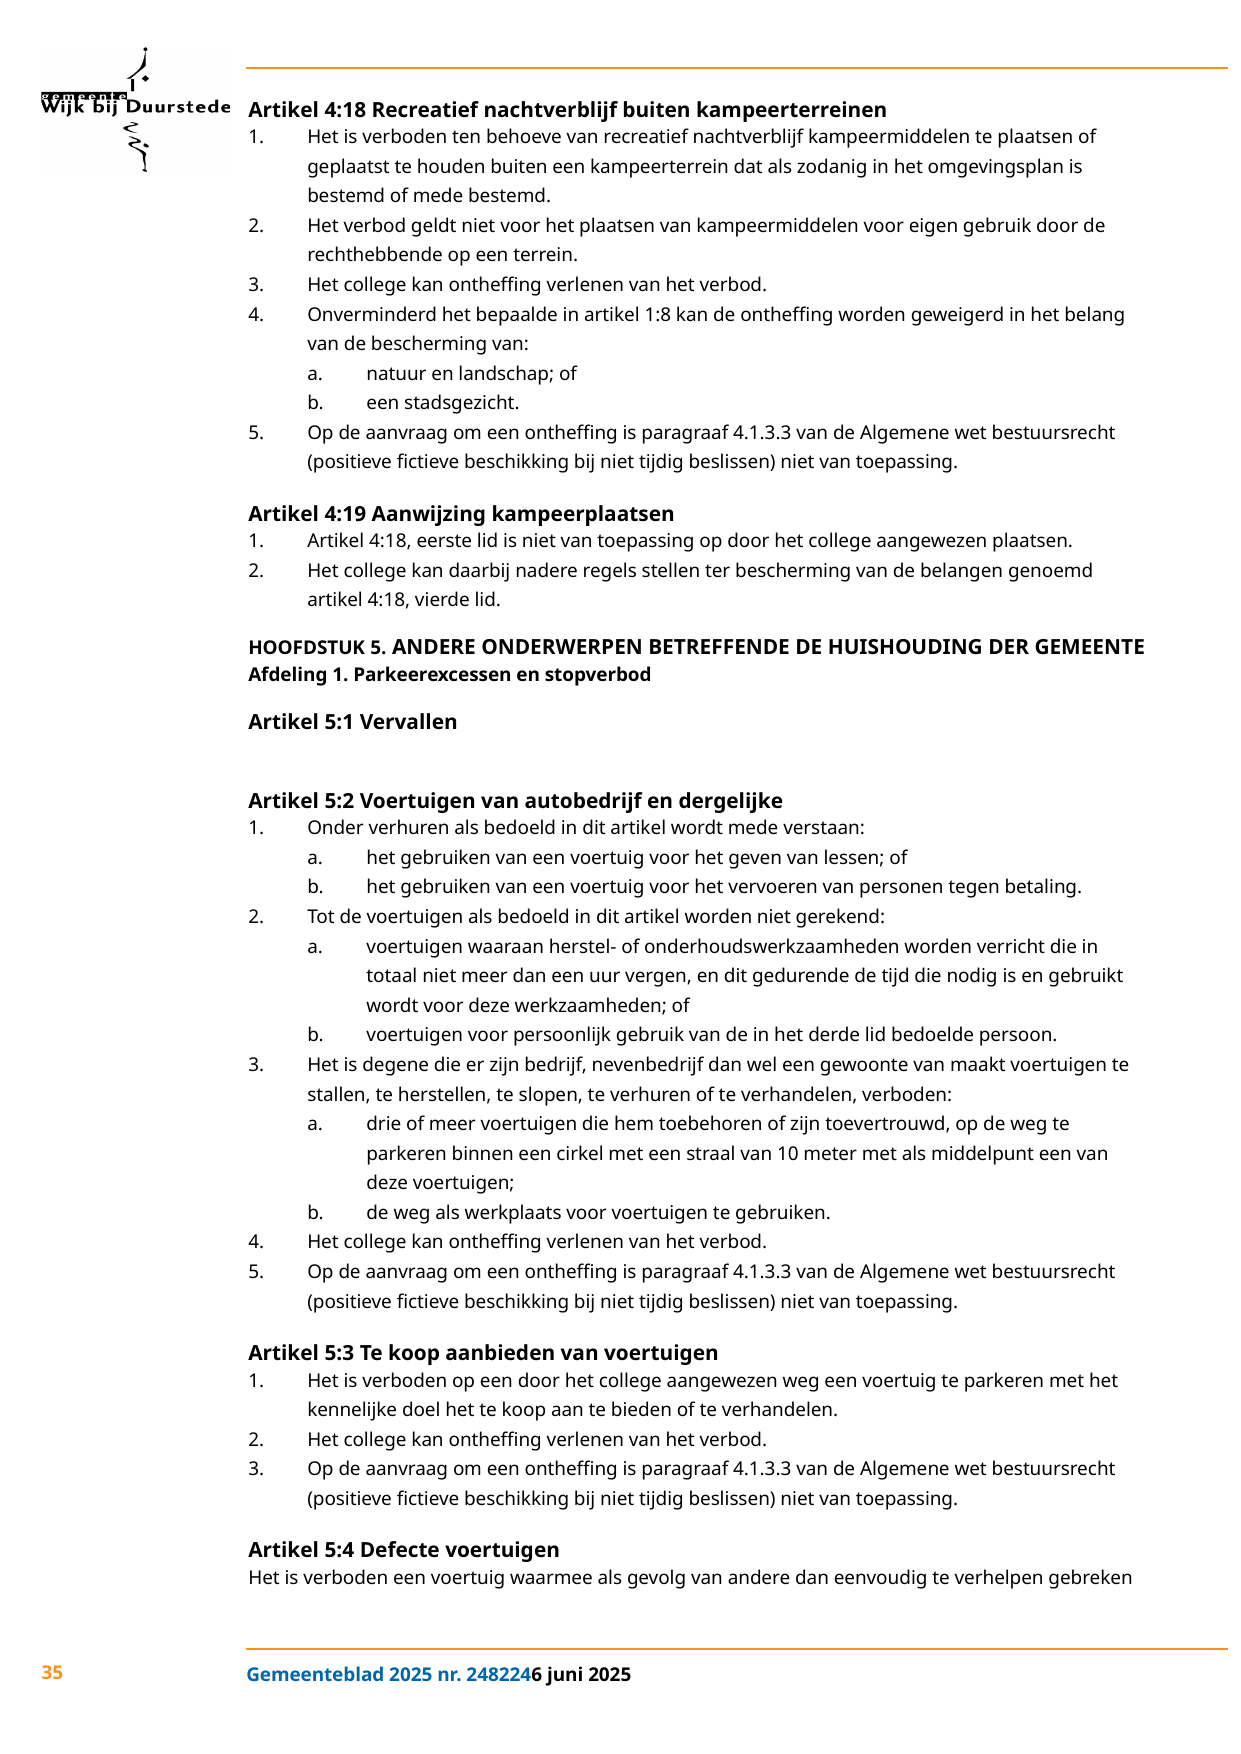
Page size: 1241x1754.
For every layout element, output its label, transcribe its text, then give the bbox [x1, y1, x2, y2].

text HOOFDSTUK 5. ANDERE ONDERWERPEN BETREFFENDE DE HUISHOUDING DER GEMEENTE [248, 632, 1152, 661]
list Het college kan ontheffing verlenen van het verbod. [248, 271, 1152, 297]
text Het is verboden een voertuig waarmee als gevolg van andere dan eenvoudig te verhelpen gebreken [248, 1564, 1152, 1590]
text Afdeling 1. Parkeerexcessen en stopverbod [248, 661, 1152, 686]
list Het college kan ontheffing verlenen van het verbod. [248, 1229, 1152, 1254]
list Op de aanvraag om een ontheffing is paragraaf 4.1.3.3 van de Algemene wet bestuursrecht (positieve fictieve beschikking bij niet tijdig beslissen) niet van toepassing. [248, 1258, 1152, 1314]
text Artikel 5:3 Te koop aanbieden van voertuigen [248, 1338, 1152, 1367]
text Artikel 4:18 Recreatief nachtverblijf buiten kampeerterreinen [248, 95, 1152, 123]
list de weg als werkplaats voor voertuigen te gebruiken. [307, 1199, 1152, 1225]
list Het college kan ontheffing verlenen van het verbod. [248, 1426, 1152, 1452]
list Het verbod geldt niet voor het plaatsen van kampeermiddelen voor eigen gebruik door de rechthebbende op een terrein. [248, 212, 1152, 267]
list Op de aanvraag om een ontheffing is paragraaf 4.1.3.3 van de Algemene wet bestuursrecht (positieve fictieve beschikking bij niet tijdig beslissen) niet van toepassing. [248, 1456, 1152, 1511]
list Het is verboden ten behoeve van recreatief nachtverblijf kampeermiddelen te plaatsen of geplaatst te houden buiten een kampeerterrein dat als zodanig in het omgevingsplan is bestemd of mede bestemd. [248, 123, 1152, 208]
list Het college kan daarbij nadere regels stellen ter bescherming van de belangen genoemd artikel 4:18, vierde lid. [248, 557, 1152, 612]
list Onder verhuren als bedoeld in dit artikel wordt mede verstaan: [248, 814, 1152, 840]
list voertuigen voor persoonlijk gebruik van de in het derde lid bedoelde persoon. [307, 1022, 1152, 1047]
list Het is degene die er zijn bedrijf, nevenbedrijf dan wel een gewoonte van maakt voertuigen te stallen, te herstellen, te slopen, te verhuren of te verhandelen, verboden: [248, 1051, 1152, 1107]
list Het is verboden op een door het college aangewezen weg een voertuig te parkeren met het kennelijke doel het te koop aan te bieden of te verhandelen. [248, 1367, 1152, 1422]
list het gebruiken van een voertuig voor het vervoeren van personen tegen betaling. [307, 874, 1152, 899]
list het gebruiken van een voertuig voor het geven van lessen; of [307, 844, 1152, 870]
list Op de aanvraag om een ontheffing is paragraaf 4.1.3.3 van de Algemene wet bestuursrecht (positieve fictieve beschikking bij niet tijdig beslissen) niet van toepassing. [248, 419, 1152, 474]
list een stadsgezicht. [307, 389, 1152, 415]
text Artikel 4:19 Aanwijzing kampeerplaatsen [248, 499, 1152, 527]
list voertuigen waaraan herstel- of onderhoudswerkzaamheden worden verricht die in totaal niet meer dan een uur vergen, en dit gedurende de tijd die nodig is en gebruikt wordt voor deze werkzaamheden; of [307, 933, 1152, 1018]
list Tot de voertuigen als bedoeld in dit artikel worden niet gerekend: [248, 903, 1152, 929]
list drie of meer voertuigen die hem toebehoren of zijn toevertrouwd, op de weg te parkeren binnen een cirkel met een straal van 10 meter met als middelpunt een van deze voertuigen; [307, 1110, 1152, 1195]
text Artikel 5:1 Vervallen [248, 707, 1152, 736]
list Onverminderd het bepaalde in artikel 1:8 kan de ontheffing worden geweigerd in het belang van de bescherming van: [248, 301, 1152, 356]
list Artikel 4:18, eerste lid is niet van toepassing op door het college aangewezen plaatsen. [248, 527, 1152, 553]
list natuur en landschap; of [307, 360, 1152, 386]
text Artikel 5:2 Voertuigen van autobedrijf en dergelijke [248, 786, 1152, 814]
picture [41, 47, 231, 172]
text Artikel 5:4 Defecte voertuigen [248, 1536, 1152, 1564]
